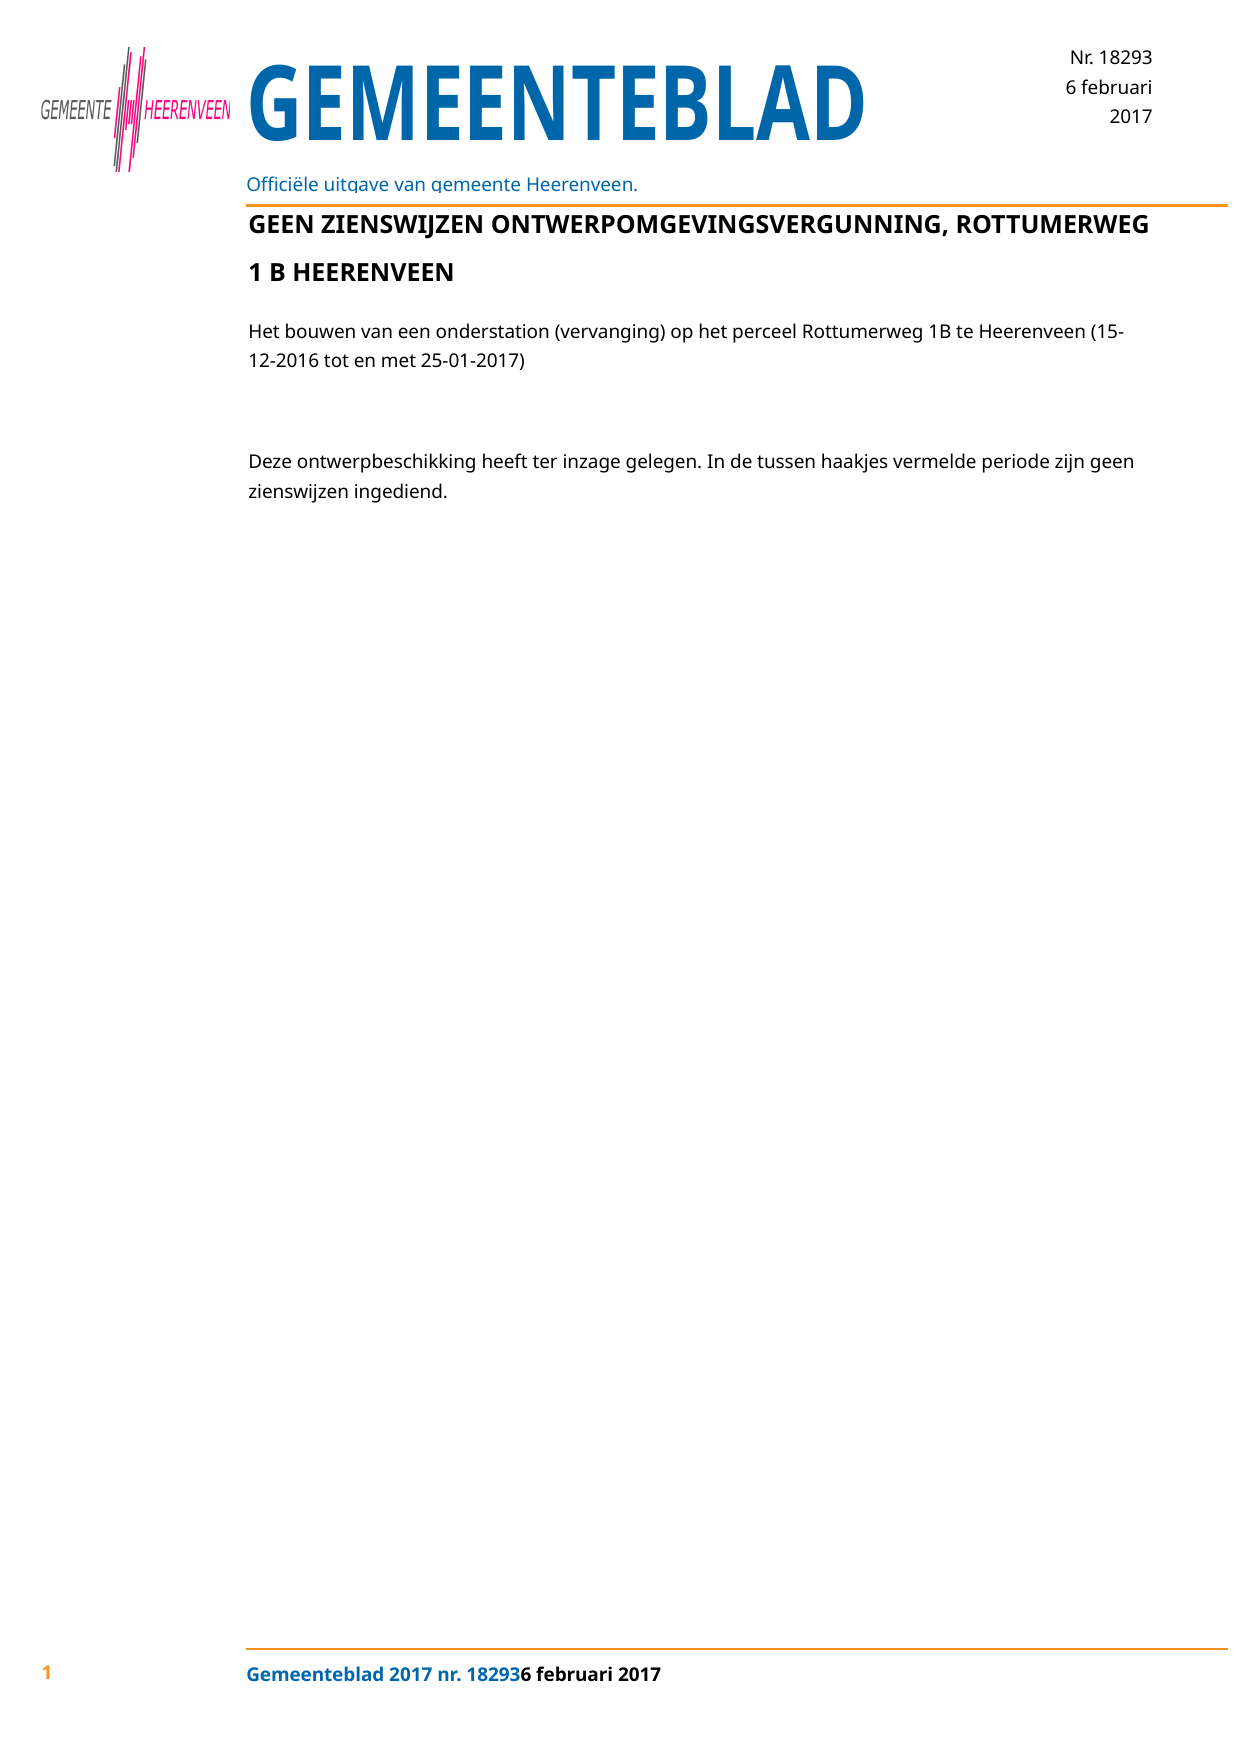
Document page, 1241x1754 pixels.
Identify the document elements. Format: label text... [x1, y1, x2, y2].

text Het bouwen van een onderstation (vervanging) op het perceel Rottumerweg 1B te Heerenveen (15-12-2016 tot en met 25-01-2017) [248, 318, 1152, 373]
text Deze ontwerpbeschikking heeft ter inzage gelegen. In de tussen haakjes vermelde periode zijn geen zienswijzen ingediend. [248, 448, 1152, 504]
picture [41, 47, 231, 172]
text GEEN ZIENSWIJZEN ONTWERPOMGEVINGSVERGUNNING, ROTTUMERWEG 1 B HEERENVEEN [248, 207, 1152, 288]
